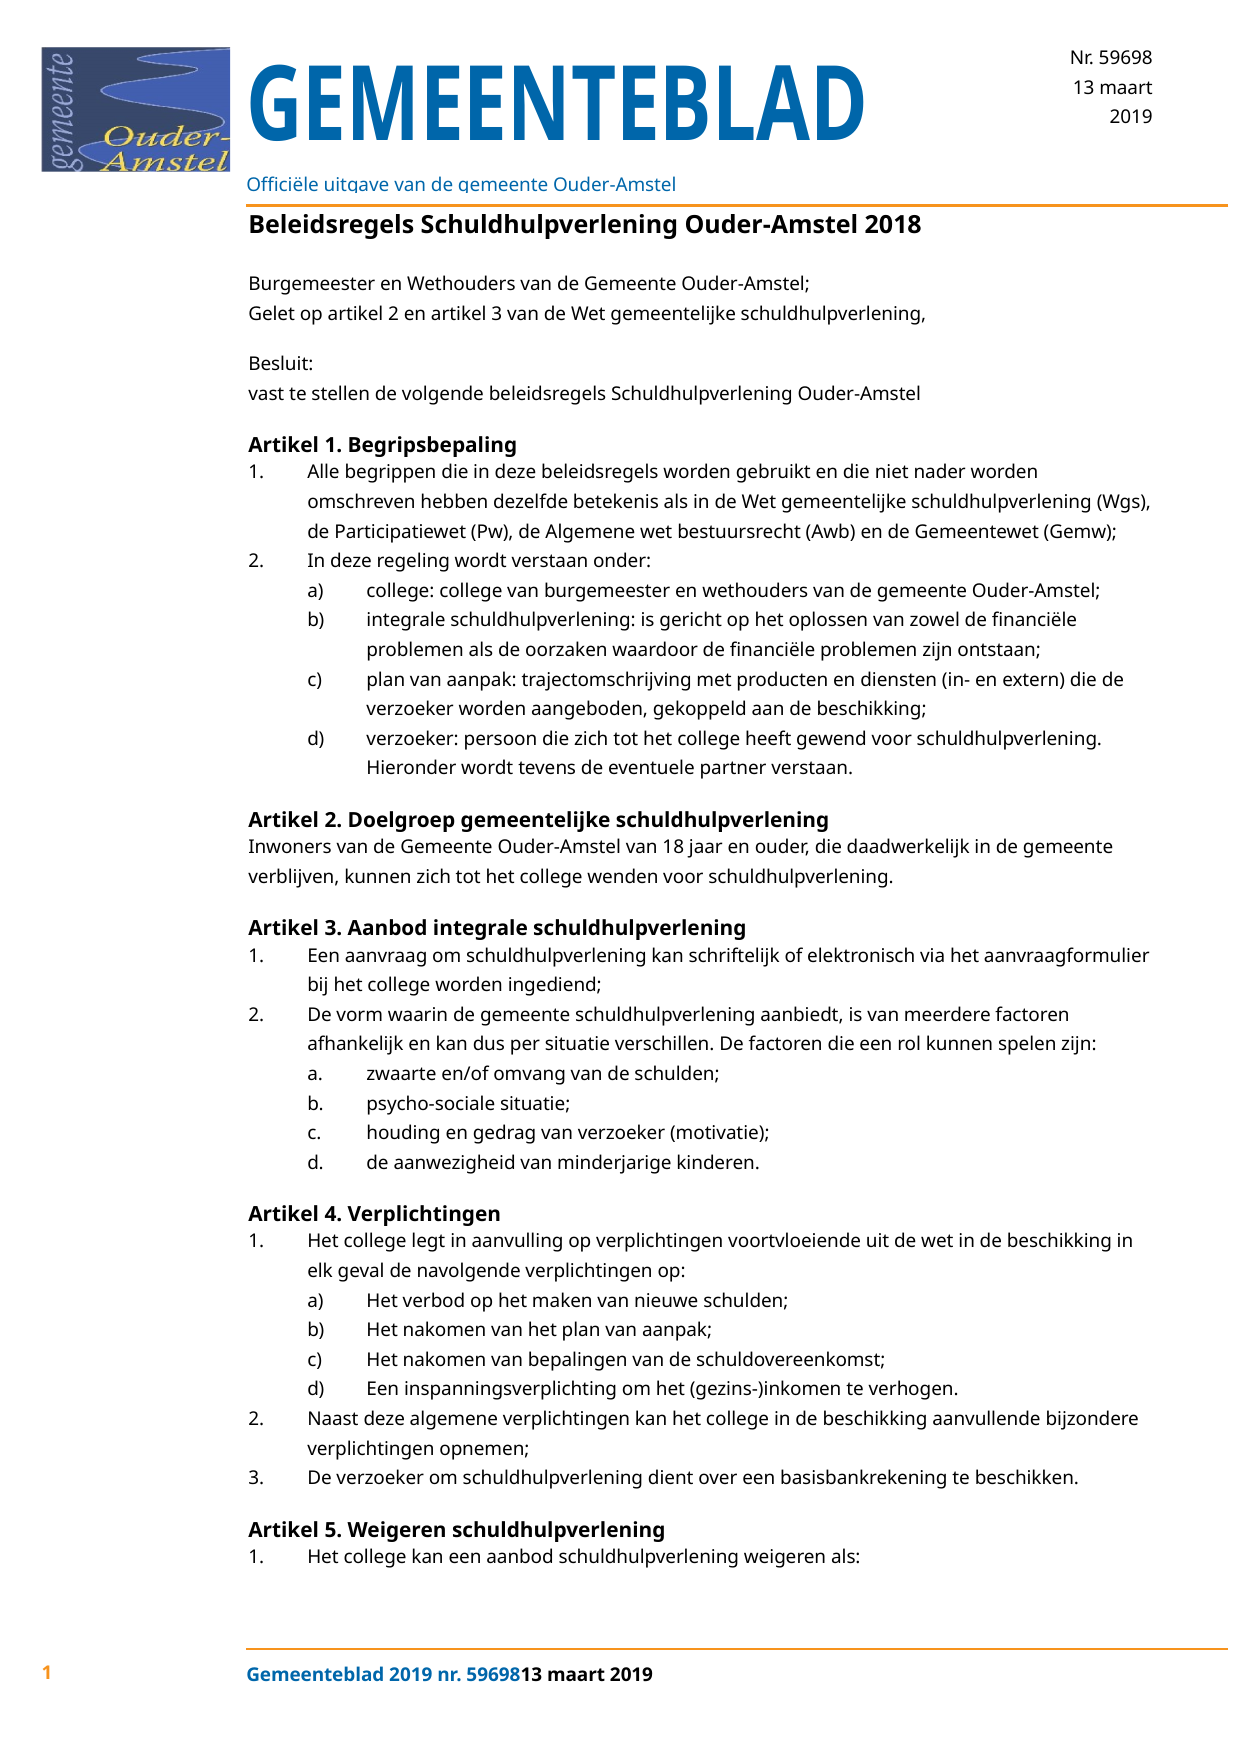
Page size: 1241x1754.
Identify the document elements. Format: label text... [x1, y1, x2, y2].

list psycho-sociale situatie; [307, 1090, 1152, 1115]
list De vorm waarin de gemeente schuldhulpverlening aanbiedt, is van meerdere factoren afhankelijk en kan dus per situatie verschillen. De factoren die een rol kunnen spelen zijn: [248, 1001, 1152, 1056]
text Besluit: [248, 350, 1152, 376]
text Artikel 2. Doelgroep gemeentelijke schuldhulpverlening [248, 805, 1152, 833]
list De verzoeker om schuldhulpverlening dient over een basisbankrekening te beschikken. [248, 1464, 1152, 1490]
list verzoeker: persoon die zich tot het college heeft gewend voor schuldhulpverlening. Hieronder wordt tevens de eventuele partner verstaan. [307, 725, 1152, 780]
list integrale schuldhulpverlening: is gericht op het oplossen van zowel de financiële problemen als de oorzaken waardoor de financiële problemen zijn ontstaan; [307, 607, 1152, 662]
text vast te stellen de volgende beleidsregels Schuldhulpverlening Ouder-Amstel [248, 380, 1152, 406]
list Het nakomen van bepalingen van de schuldovereenkomst; [307, 1346, 1152, 1372]
list Het nakomen van het plan van aanpak; [307, 1316, 1152, 1342]
text Artikel 1. Begripsbepaling [248, 430, 1152, 459]
text Artikel 5. Weigeren schuldhulpverlening [248, 1515, 1152, 1543]
list Een aanvraag om schuldhulpverlening kan schriftelijk of elektronisch via het aanvraagformulier bij het college worden ingediend; [248, 942, 1152, 997]
list Het college kan een aanbod schuldhulpverlening weigeren als: [248, 1543, 1152, 1569]
list In deze regeling wordt verstaan onder: [248, 547, 1152, 573]
picture [41, 47, 231, 172]
list Alle begrippen die in deze beleidsregels worden gebruikt en die niet nader worden omschreven hebben dezelfde betekenis als in de Wet gemeentelijke schuldhulpverlening (Wgs), de Participatiewet (Pw), de Algemene wet bestuursrecht (Awb) en de Gemeentewet (Gemw); [248, 459, 1152, 543]
list zwaarte en/of omvang van de schulden; [307, 1060, 1152, 1086]
list plan van aanpak: trajectomschrijving met producten en diensten (in- en extern) die de verzoeker worden aangeboden, gekoppeld aan de beschikking; [307, 666, 1152, 721]
text Beleidsregels Schuldhulpverlening Ouder-Amstel 2018 [248, 207, 1152, 241]
list houding en gedrag van verzoeker (motivatie); [307, 1119, 1152, 1145]
list de aanwezigheid van minderjarige kinderen. [307, 1149, 1152, 1174]
list Het verbod op het maken van nieuwe schulden; [307, 1287, 1152, 1313]
text Artikel 4. Verplichtingen [248, 1199, 1152, 1228]
text Burgemeester en Wethouders van de Gemeente Ouder-Amstel; [248, 270, 1152, 296]
text Inwoners van de Gemeente Ouder-Amstel van 18 jaar en ouder, die daadwerkelijk in de gemeente verblijven, kunnen zich tot het college wenden voor schuldhulpverlening. [248, 833, 1152, 889]
list Naast deze algemene verplichtingen kan het college in de beschikking aanvullende bijzondere verplichtingen opnemen; [248, 1405, 1152, 1461]
list college: college van burgemeester en wethouders van de gemeente Ouder-Amstel; [307, 577, 1152, 603]
text Artikel 3. Aanbod integrale schuldhulpverlening [248, 913, 1152, 942]
list Het college legt in aanvulling op verplichtingen voortvloeiende uit de wet in de beschikking in elk geval de navolgende verplichtingen op: [248, 1228, 1152, 1283]
text Gelet op artikel 2 en artikel 3 van de Wet gemeentelijke schuldhulpverlening, [248, 300, 1152, 326]
list Een inspanningsverplichting om het (gezins-)inkomen te verhogen. [307, 1376, 1152, 1401]
